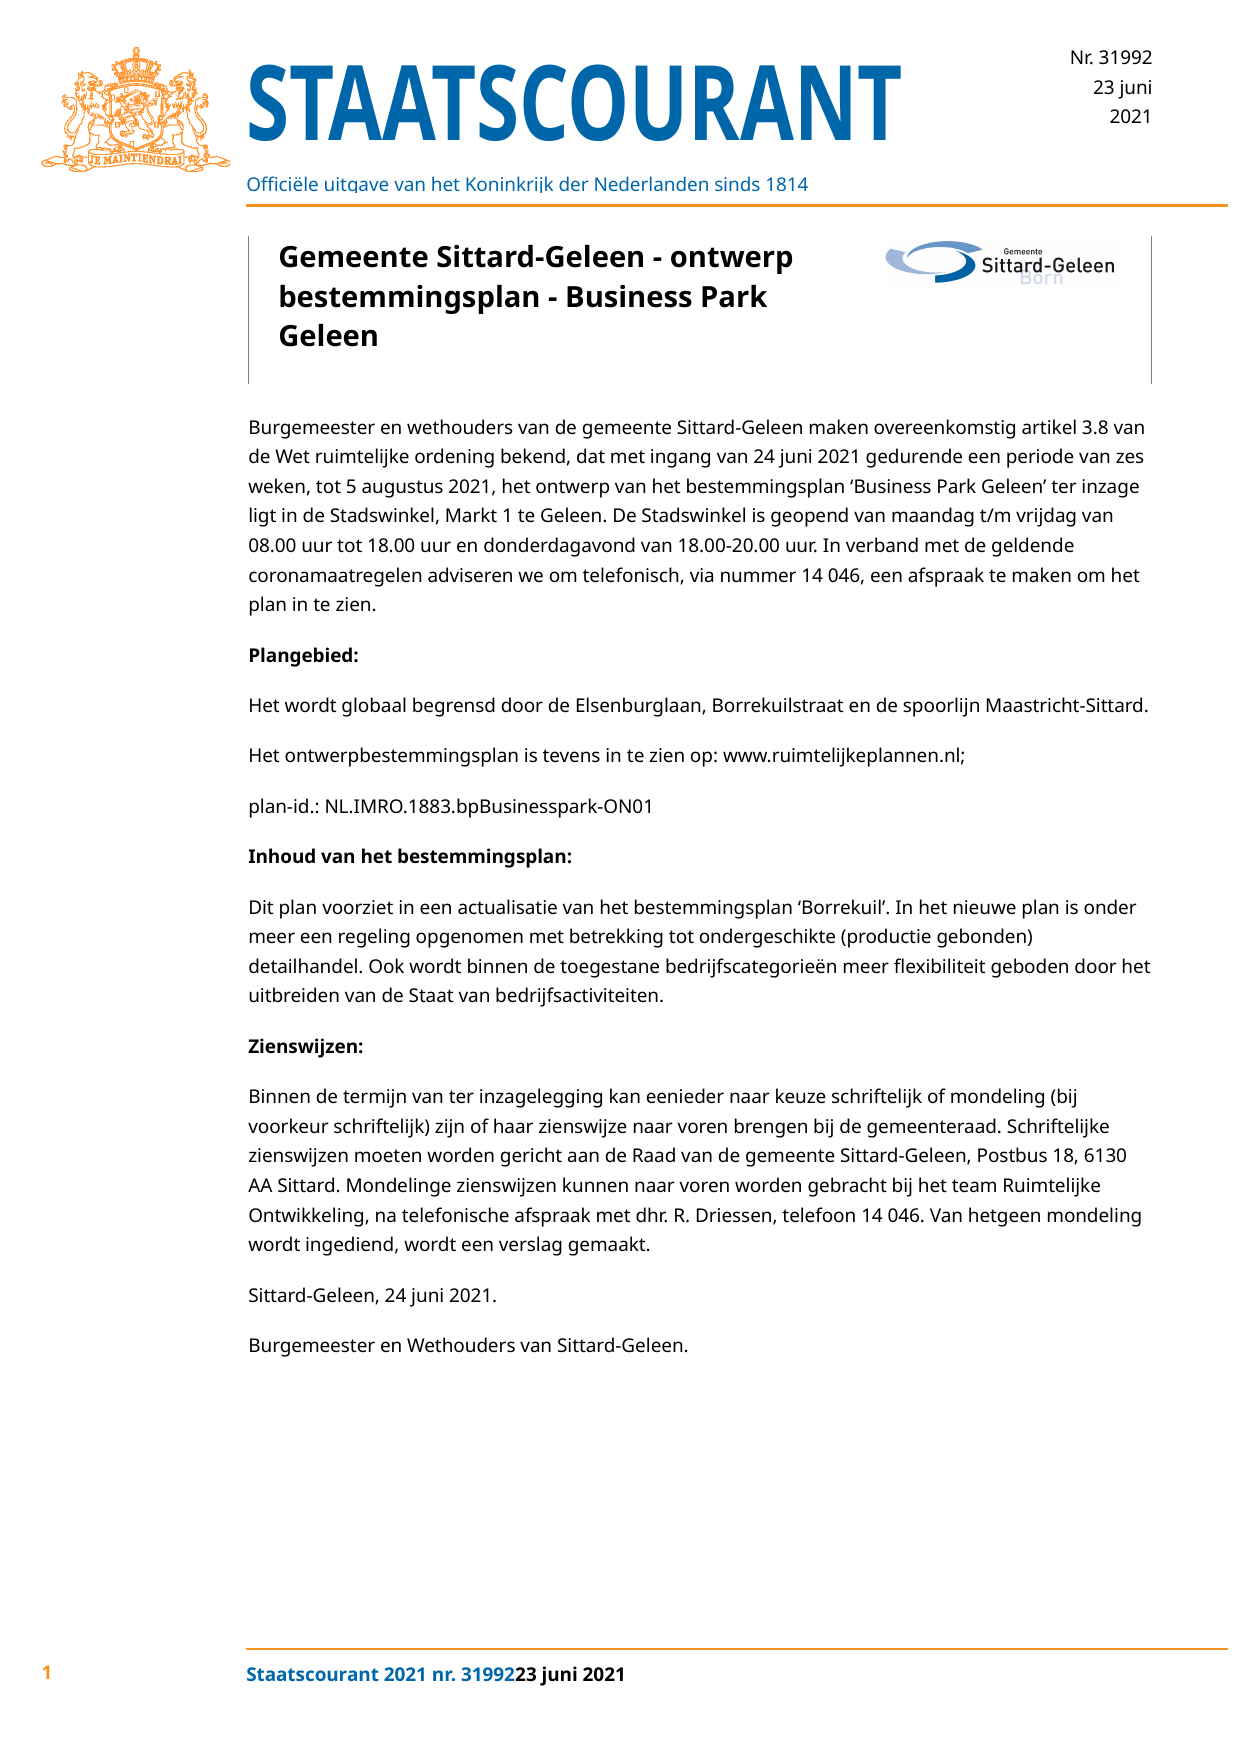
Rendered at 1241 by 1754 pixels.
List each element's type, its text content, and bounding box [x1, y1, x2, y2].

table_header Gemeente Sittard-Geleen - ontwerp bestemmingsplan - Business Park Geleen [249, 236, 850, 384]
text Het wordt globaal begrensd door de Elsenburglaan, Borrekuilstraat en de spoorlijn Maastricht-Sittard. [248, 692, 1152, 718]
table_header [850, 236, 1151, 384]
text Het ontwerpbestemmingsplan is tevens in te zien op: www.ruimtelijkeplannen.nl; [248, 743, 1152, 768]
text Sittard-Geleen, 24 juni 2021. [248, 1282, 1152, 1308]
text Inhoud van het bestemmingsplan: [248, 843, 1152, 869]
text Binnen de termijn van ter inzagelegging kan eenieder naar keuze schriftelijk of mondeling (bij voorkeur schriftelijk) zijn of haar zienswijze naar voren brengen bij de gemeenteraad. Schriftelijke zienswijzen moeten worden gericht aan de Raad van de gemeente Sittard-Geleen, Postbus 18, 6130 AA Sittard. Mondelinge zienswijzen kunnen naar voren worden gebracht bij het team Ruimtelijke Ontwikkeling, na telefonische afspraak met dhr. R. Driessen, telefoon 14 046. Van hetgeen mondeling wordt ingediend, wordt een verslag gemaakt. [248, 1083, 1152, 1257]
text Burgemeester en wethouders van de gemeente Sittard-Geleen maken overeenkomstig artikel 3.8 van de Wet ruimtelijke ordening bekend, dat met ingang van 24 juni 2021 gedurende een periode van zes weken, tot 5 augustus 2021, het ontwerp van het bestemmingsplan ‘Business Park Geleen’ ter inzage ligt in de Stadswinkel, Markt 1 te Geleen. De Stadswinkel is geopend van maandag t/m vrijdag van 08.00 uur tot 18.00 uur en donderdagavond van 18.00-20.00 uur. In verband met de geldende coronamaatregelen adviseren we om telefonisch, via nummer 14 046, een afspraak te maken om het plan in te zien. [248, 414, 1152, 617]
picture [882, 236, 1119, 289]
text Zienswijzen: [248, 1033, 1152, 1059]
text Plangebied: [248, 642, 1152, 668]
text plan-id.: NL.IMRO.1883.bpBusinesspark-ON01 [248, 793, 1152, 819]
text Burgemeester en Wethouders van Sittard-Geleen. [248, 1332, 1152, 1358]
text Dit plan voorziet in een actualisatie van het bestemmingsplan ‘Borrekuil’. In het nieuwe plan is onder meer een regeling opgenomen met betrekking tot ondergeschikte (productie gebonden) detailhandel. Ook wordt binnen de toegestane bedrijfscategorieën meer flexibiliteit geboden door het uitbreiden van de Staat van bedrijfsactiviteiten. [248, 894, 1152, 1008]
picture [41, 47, 231, 172]
